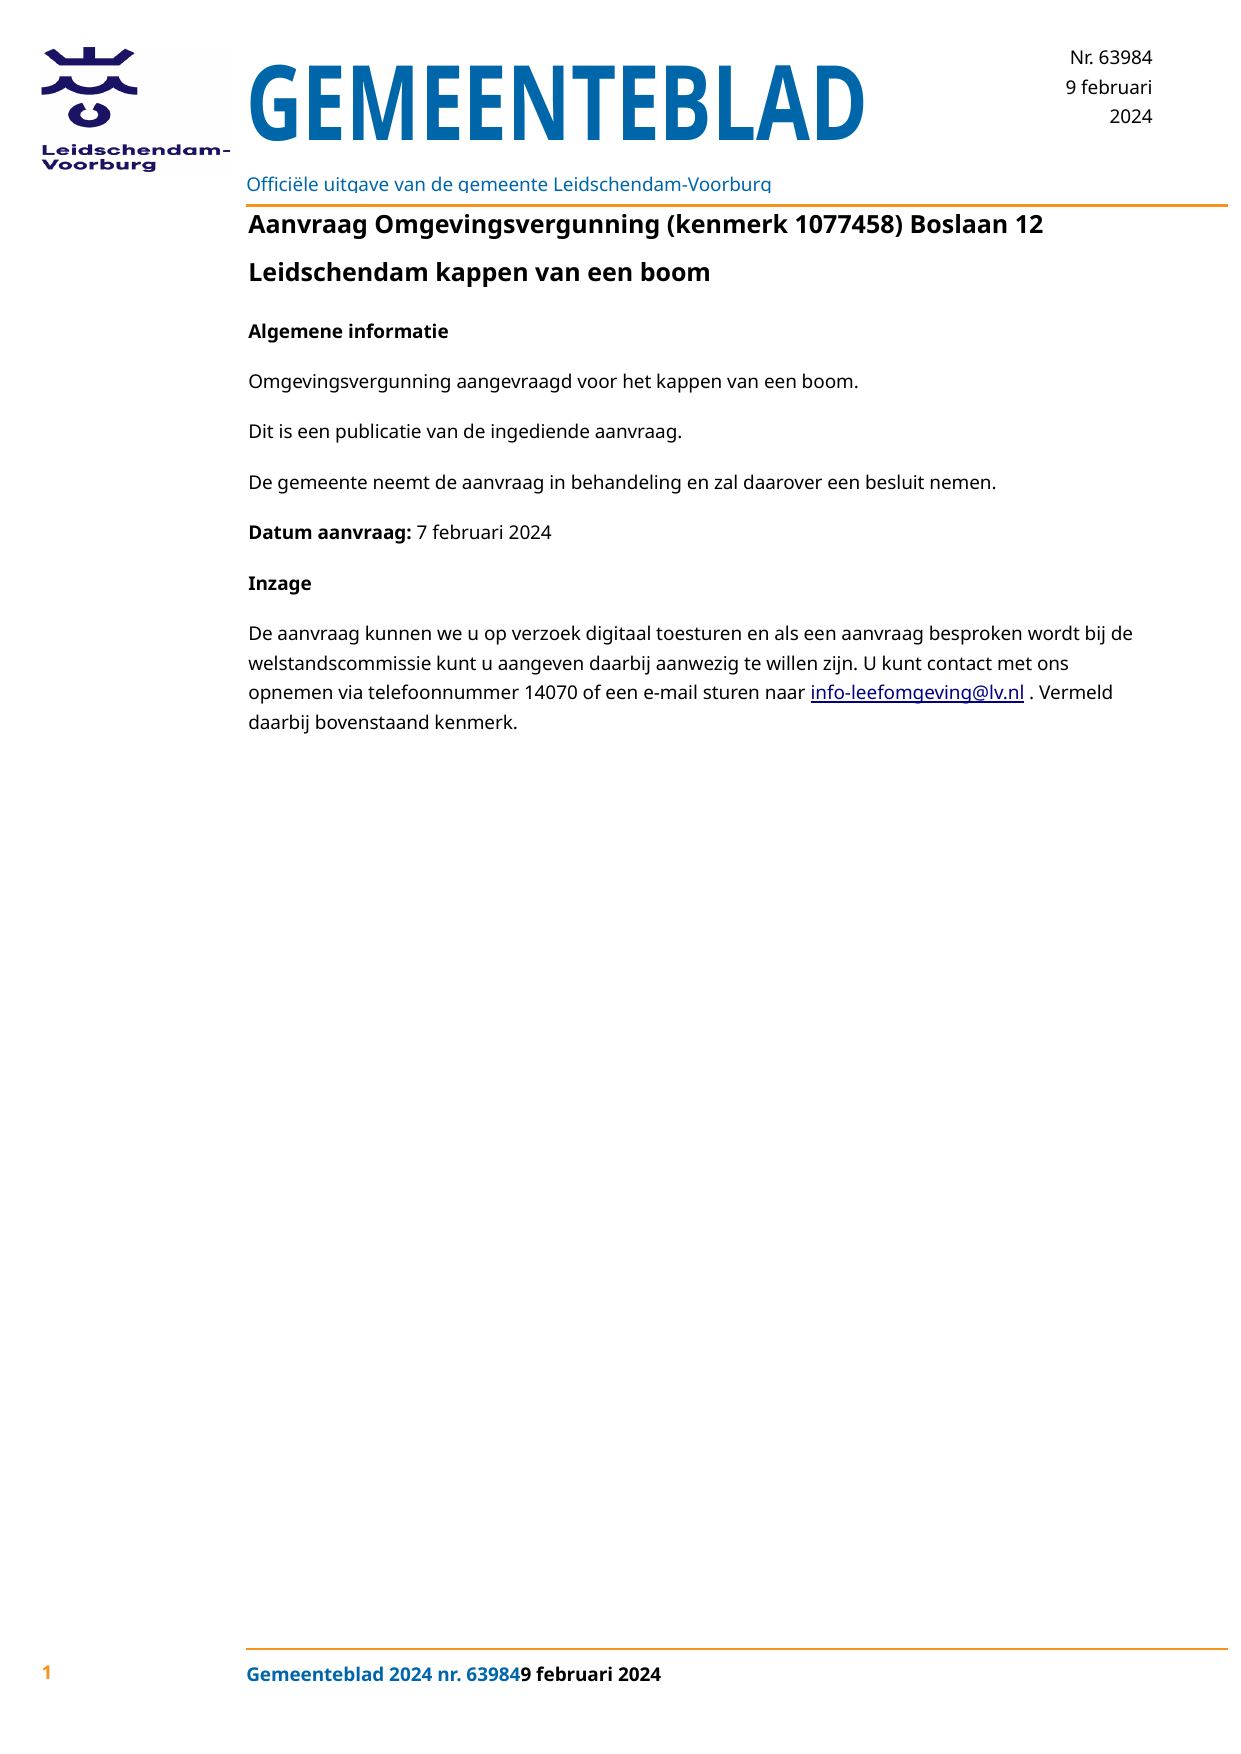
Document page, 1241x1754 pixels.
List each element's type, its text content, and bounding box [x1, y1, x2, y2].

text Dit is een publicatie van de ingediende aanvraag. [248, 419, 1152, 444]
text Algemene informatie [248, 318, 1152, 344]
text Datum aanvraag: 7 februari 2024 [248, 519, 1152, 545]
text Inzage [248, 570, 1152, 596]
picture [41, 47, 231, 172]
text Aanvraag Omgevingsvergunning (kenmerk 1077458) Boslaan 12 Leidschendam kappen van een boom [248, 207, 1152, 288]
text Omgevingsvergunning aangevraagd voor het kappen van een boom. [248, 368, 1152, 394]
text De gemeente neemt de aanvraag in behandeling en zal daarover een besluit nemen. [248, 469, 1152, 495]
text De aanvraag kunnen we u op verzoek digitaal toesturen en als een aanvraag besproken wordt bij de welstandscommissie kunt u aangeven daarbij aanwezig te willen zijn. U kunt contact met ons opnemen via telefoonnummer 14070 of een e-mail sturen naar info-leefomgeving@lv.nl . Vermeld daarbij bovenstaand kenmerk. [248, 620, 1152, 735]
